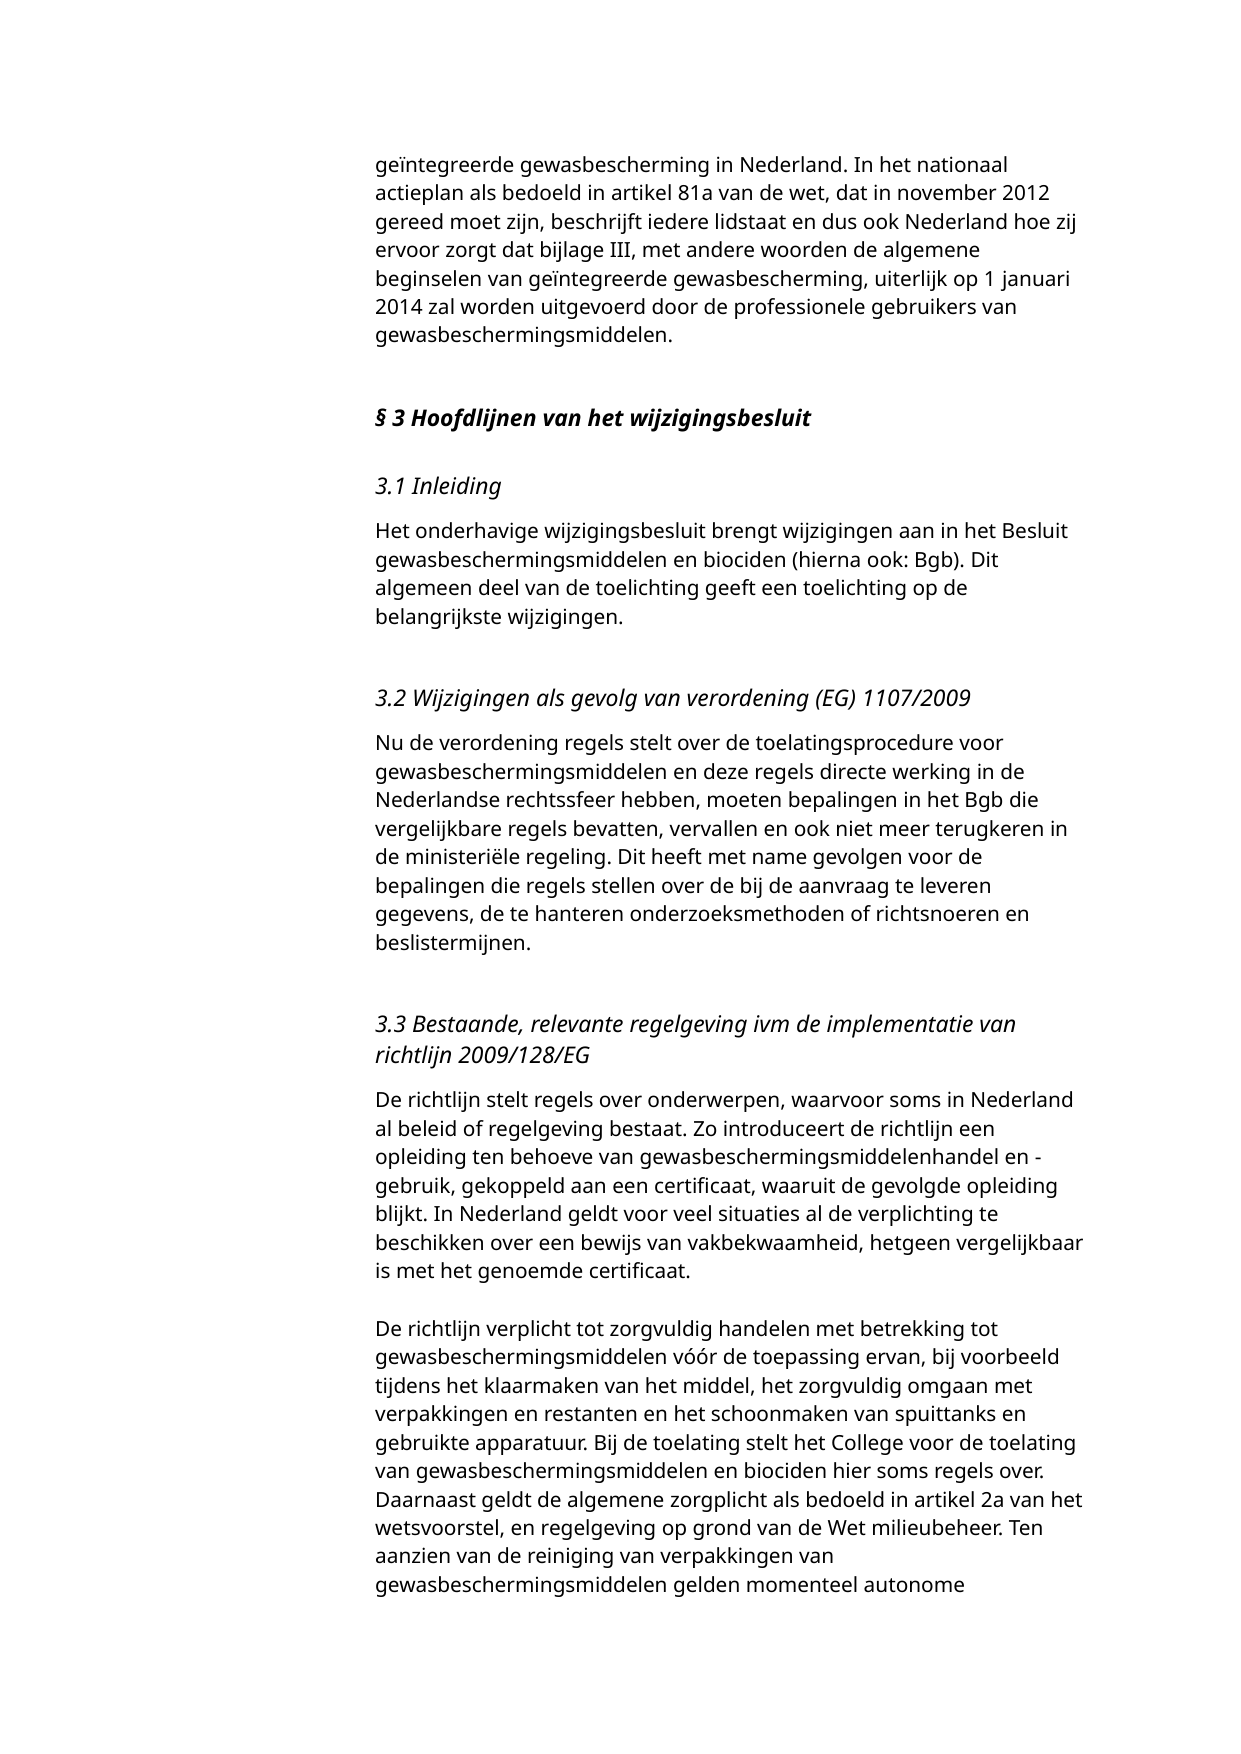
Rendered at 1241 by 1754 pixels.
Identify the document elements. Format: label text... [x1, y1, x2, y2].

text Het onderhavige wijzigingsbesluit brengt wijzigingen aan in het Besluit gewasbeschermingsmiddelen en biociden (hierna ook: Bgb). Dit algemeen deel van de toelichting geeft een toelichting op de belangrijkste wijzigingen. [375, 517, 1090, 630]
text De richtlijn stelt regels over onderwerpen, waarvoor soms in Nederland al beleid of regelgeving bestaat. Zo introduceert de richtlijn een opleiding ten behoeve van gewasbeschermingsmiddelenhandel en -gebruik, gekoppeld aan een certificaat, waaruit de gevolgde opleiding blijkt. In Nederland geldt voor veel situaties al de verplichting te beschikken over een bewijs van vakbekwaamheid, hetgeen vergelijkbaar is met het genoemde certificaat. [375, 1086, 1090, 1284]
text De richtlijn verplicht tot zorgvuldig handelen met betrekking tot gewasbeschermingsmiddelen vóór de toepassing ervan, bij voorbeeld tijdens het klaarmaken van het middel, het zorgvuldig omgaan met verpakkingen en restanten en het schoonmaken van spuittanks en gebruikte apparatuur. Bij de toelating stelt het College voor de toelating van gewasbeschermingsmiddelen en biociden hier soms regels over. Daarnaast geldt de algemene zorgplicht als bedoeld in artikel 2a van het wetsvoorstel, en regelgeving op grond van de Wet milieubeheer. Ten aanzien van de reiniging van verpakkingen van gewasbeschermingsmiddelen gelden momenteel autonome [375, 1314, 1090, 1598]
subtitle 3.1 Inleiding [375, 470, 1090, 502]
subtitle § 3 Hoofdlijnen van het wijzigingsbesluit [375, 402, 1090, 433]
text Nu de verordening regels stelt over de toelatingsprocedure voor gewasbeschermingsmiddelen en deze regels directe werking in de Nederlandse rechtssfeer hebben, moeten bepalingen in het Bgb die vergelijkbare regels bevatten, vervallen en ook niet meer terugkeren in de ministeriële regeling. Dit heeft met name gevolgen voor de bepalingen die regels stellen over de bij de aanvraag te leveren gegevens, de te hanteren onderzoeksmethoden of richtsnoeren en beslistermijnen. [375, 728, 1090, 956]
text geïntegreerde gewasbescherming in Nederland. In het nationaal actieplan als bedoeld in artikel 81a van de wet, dat in november 2012 gereed moet zijn, beschrijft iedere lidstaat en dus ook Nederland hoe zij ervoor zorgt dat bijlage III, met andere woorden de algemene beginselen van geïntegreerde gewasbescherming, uiterlijk op 1 januari 2014 zal worden uitgevoerd door de professionele gebruikers van gewasbeschermingsmiddelen. [375, 150, 1090, 349]
subtitle 3.2 Wijzigingen als gevolg van verordening (EG) 1107/2009 [375, 682, 1090, 713]
subtitle 3.3 Bestaande, relevante regelgeving ivm de implementatie van richtlijn 2009/128/EG [375, 1008, 1090, 1071]
